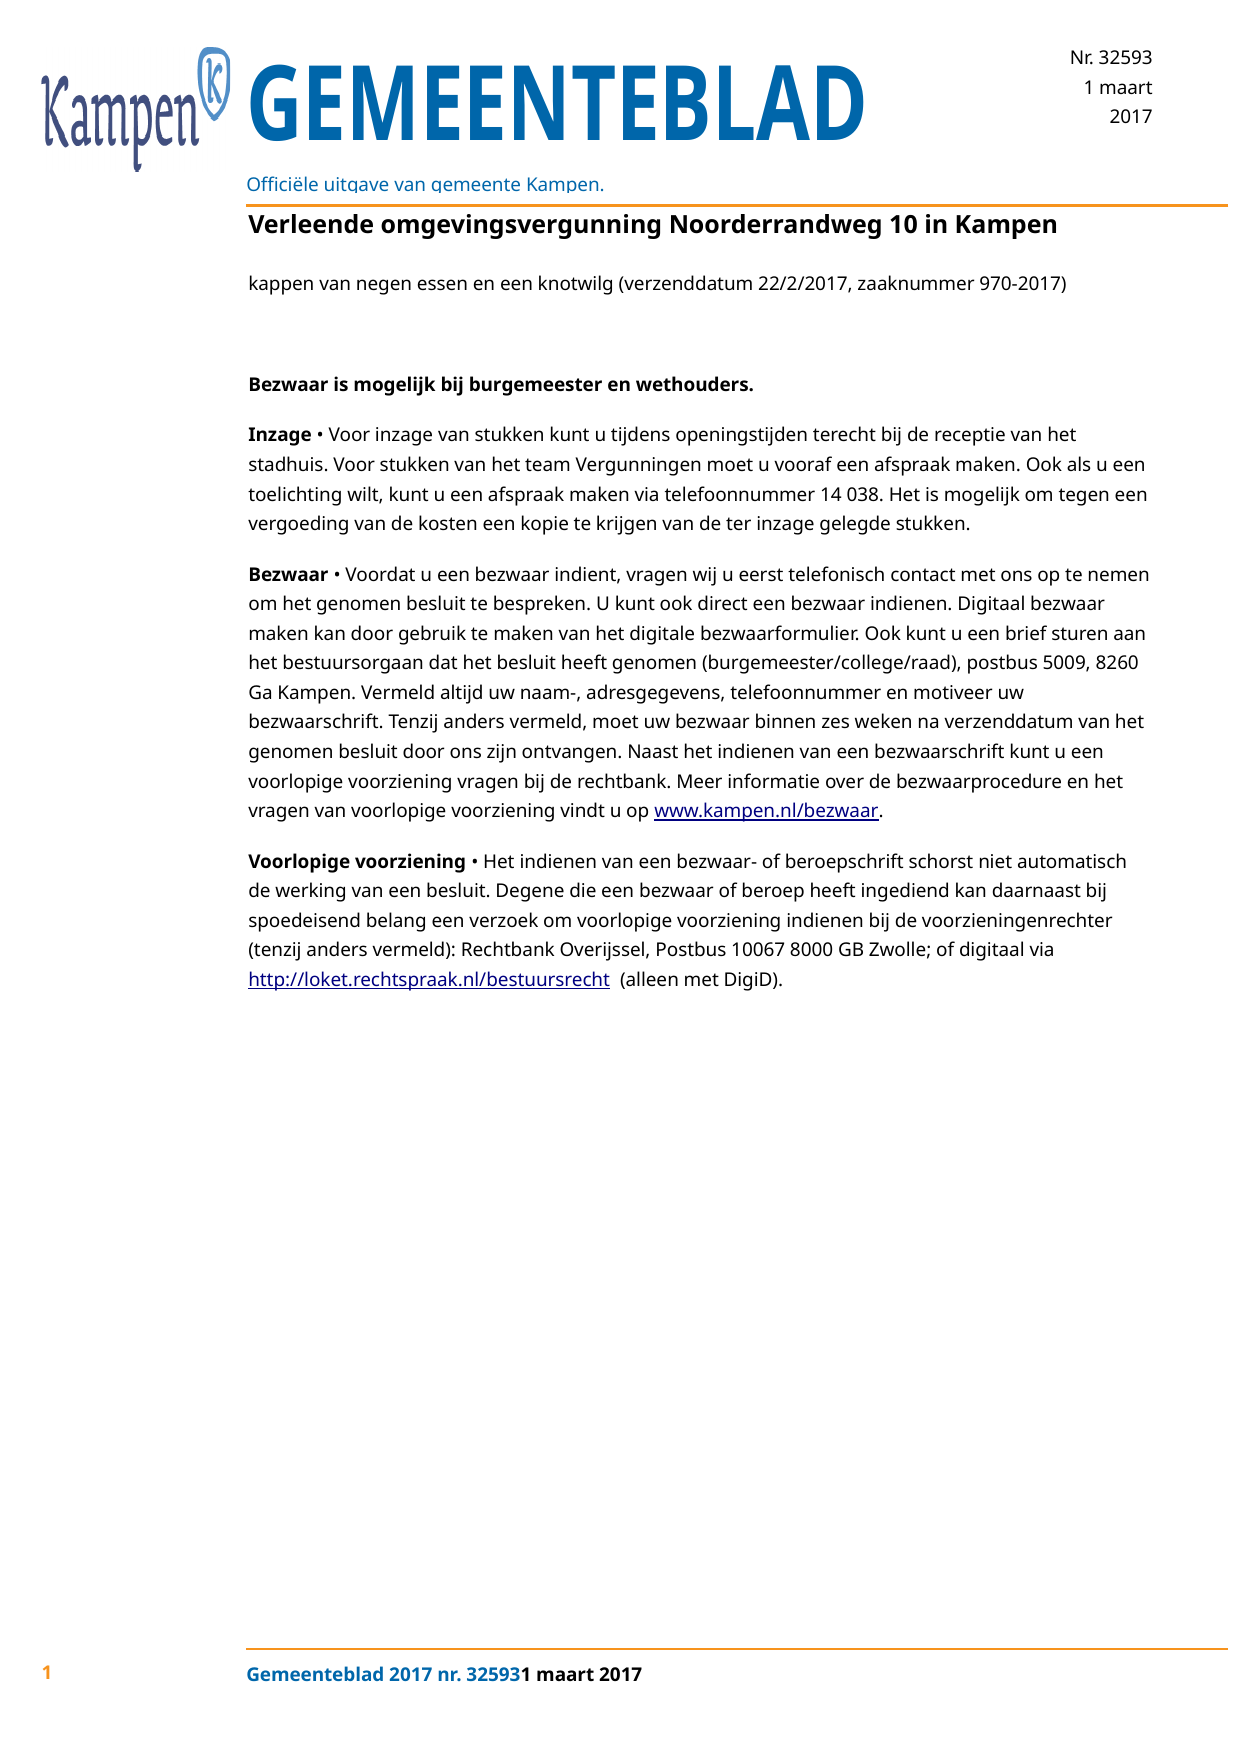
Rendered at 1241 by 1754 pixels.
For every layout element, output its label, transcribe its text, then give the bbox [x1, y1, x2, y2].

text Verleende omgevingsvergunning Noorderrandweg 10 in Kampen [248, 207, 1152, 241]
text Bezwaar • Voordat u een bezwaar indient, vragen wij u eerst telefonisch contact met ons op te nemen om het genomen besluit te bespreken. U kunt ook direct een bezwaar indienen. Digitaal bezwaar maken kan door gebruik te maken van het digitale bezwaarformulier. Ook kunt u een brief sturen aan het bestuursorgaan dat het besluit heeft genomen (burgemeester/college/raad), postbus 5009, 8260 Ga Kampen. Vermeld altijd uw naam-, adresgegevens, telefoonnummer en motiveer uw bezwaarschrift. Tenzij anders vermeld, moet uw bezwaar binnen zes weken na verzenddatum van het genomen besluit door ons zijn ontvangen. Naast het indienen van een bezwaarschrift kunt u een voorlopige voorziening vragen bij de rechtbank. Meer informatie over de bezwaarprocedure en het vragen van voorlopige voorziening vindt u op www.kampen.nl/bezwaar. [248, 561, 1152, 823]
text Inzage • Voor inzage van stukken kunt u tijdens openingstijden terecht bij de receptie van het stadhuis. Voor stukken van het team Vergunningen moet u vooraf een afspraak maken. Ook als u een toelichting wilt, kunt u een afspraak maken via telefoonnummer 14 038. Het is mogelijk om tegen een vergoeding van de kosten een kopie te krijgen van de ter inzage gelegde stukken. [248, 422, 1152, 536]
text Voorlopige voorziening • Het indienen van een bezwaar- of beroepschrift schorst niet automatisch de werking van een besluit. Degene die een bezwaar of beroep heeft ingediend kan daarnaast bij spoedeisend belang een verzoek om voorlopige voorziening indienen bij de voorzieningenrechter (tenzij anders vermeld): Rechtbank Overijssel, Postbus 10067 8000 GB Zwolle; of digitaal via http://loket.rechtspraak.nl/bestuursrecht (alleen met DigiD). [248, 848, 1152, 992]
picture [41, 47, 231, 172]
text Bezwaar is mogelijk bij burgemeester en wethouders. [248, 371, 1152, 397]
text kappen van negen essen en een knotwilg (verzenddatum 22/2/2017, zaaknummer 970-2017) [248, 270, 1152, 296]
